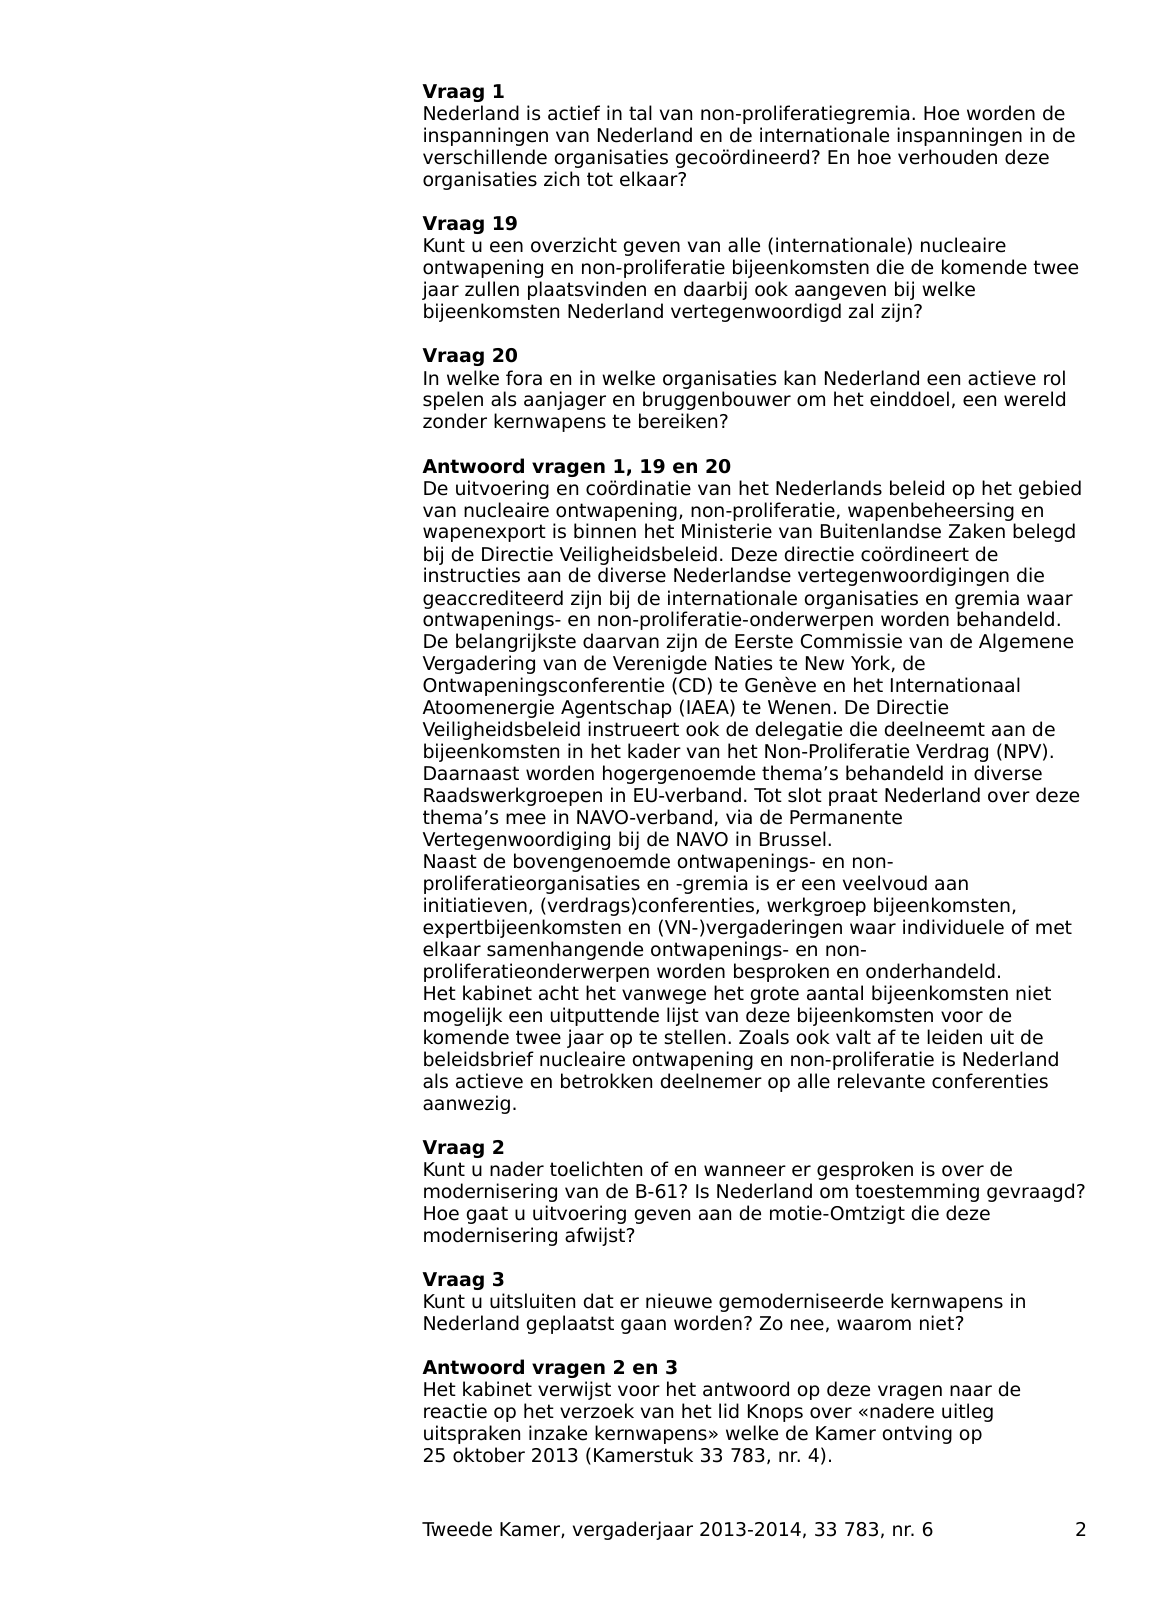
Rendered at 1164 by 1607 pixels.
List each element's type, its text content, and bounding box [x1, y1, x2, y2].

text Vraag 1 [422, 81, 1087, 103]
text Kunt u nader toelichten of en wanneer er gesproken is over de modernisering van de B-61? Is Nederland om toestemming gevraagd? Hoe gaat u uitvoering geven aan de motie-Omtzigt die deze modernisering afwijst? [422, 1159, 1087, 1247]
text Kunt u uitsluiten dat er nieuwe gemoderniseerde kernwapens in Nederland geplaatst gaan worden? Zo nee, waarom niet? [422, 1291, 1087, 1335]
text Naast de bovengenoemde ontwapenings- en non-proliferatieorganisaties en -gremia is er een veelvoud aan initiatieven, (verdrags)conferenties, werkgroep bijeenkomsten, expertbijeenkomsten en (VN-)vergaderingen waar individuele of met elkaar samenhangende ontwapenings- en non-proliferatieonderwerpen worden besproken en onderhandeld. [422, 851, 1087, 983]
text Kunt u een overzicht geven van alle (internationale) nucleaire ontwapening en non-proliferatie bijeenkomsten die de komende twee jaar zullen plaatsvinden en daarbij ook aangeven bij welke bijeenkomsten Nederland vertegenwoordigd zal zijn? [422, 235, 1087, 323]
text Het kabinet verwijst voor het antwoord op deze vragen naar de reactie op het verzoek van het lid Knops over «nadere uitleg uitspraken inzake kernwapens» welke de Kamer ontving op 25 oktober 2013 (Kamerstuk 33 783, nr. 4). [422, 1379, 1087, 1467]
text Vraag 19 [422, 213, 1087, 235]
text Het kabinet acht het vanwege het grote aantal bijeenkomsten niet mogelijk een uitputtende lijst van deze bijeenkomsten voor de komende twee jaar op te stellen. Zoals ook valt af te leiden uit de beleidsbrief nucleaire ontwapening en non-proliferatie is Nederland als actieve en betrokken deelnemer op alle relevante conferenties aanwezig. [422, 983, 1087, 1115]
text Vraag 20 [422, 345, 1087, 367]
text In welke fora en in welke organisaties kan Nederland een actieve rol spelen als aanjager en bruggenbouwer om het einddoel, een wereld zonder kernwapens te bereiken? [422, 367, 1087, 433]
text De uitvoering en coördinatie van het Nederlands beleid op het gebied van nucleaire ontwapening, non-proliferatie, wapenbeheersing en wapenexport is binnen het Ministerie van Buitenlandse Zaken belegd bij de Directie Veiligheidsbeleid. Deze directie coördineert de instructies aan de diverse Nederlandse vertegenwoordigingen die geaccrediteerd zijn bij de internationale organisaties en gremia waar ontwapenings- en non-proliferatie-onderwerpen worden behandeld. De belangrijkste daarvan zijn de Eerste Commissie van de Algemene Vergadering van de Verenigde Naties te New York, de Ontwapeningsconferentie (CD) te Genève en het Internationaal Atoomenergie Agentschap (IAEA) te Wenen. De Directie Veiligheidsbeleid instrueert ook de delegatie die deelneemt aan de bijeenkomsten in het kader van het Non-Proliferatie Verdrag (NPV). Daarnaast worden hogergenoemde thema’s behandeld in diverse Raadswerkgroepen in EU-verband. Tot slot praat Nederland over deze thema’s mee in NAVO-verband, via de Permanente Vertegenwoordiging bij de NAVO in Brussel. [422, 477, 1087, 851]
text Vraag 2 [422, 1137, 1087, 1159]
text Nederland is actief in tal van non-proliferatiegremia. Hoe worden de inspanningen van Nederland en de internationale inspanningen in de verschillende organisaties gecoördineerd? En hoe verhouden deze organisaties zich tot elkaar? [422, 103, 1087, 191]
text Antwoord vragen 2 en 3 [422, 1357, 1087, 1379]
text Antwoord vragen 1, 19 en 20 [422, 456, 1087, 477]
text Vraag 3 [422, 1269, 1087, 1291]
